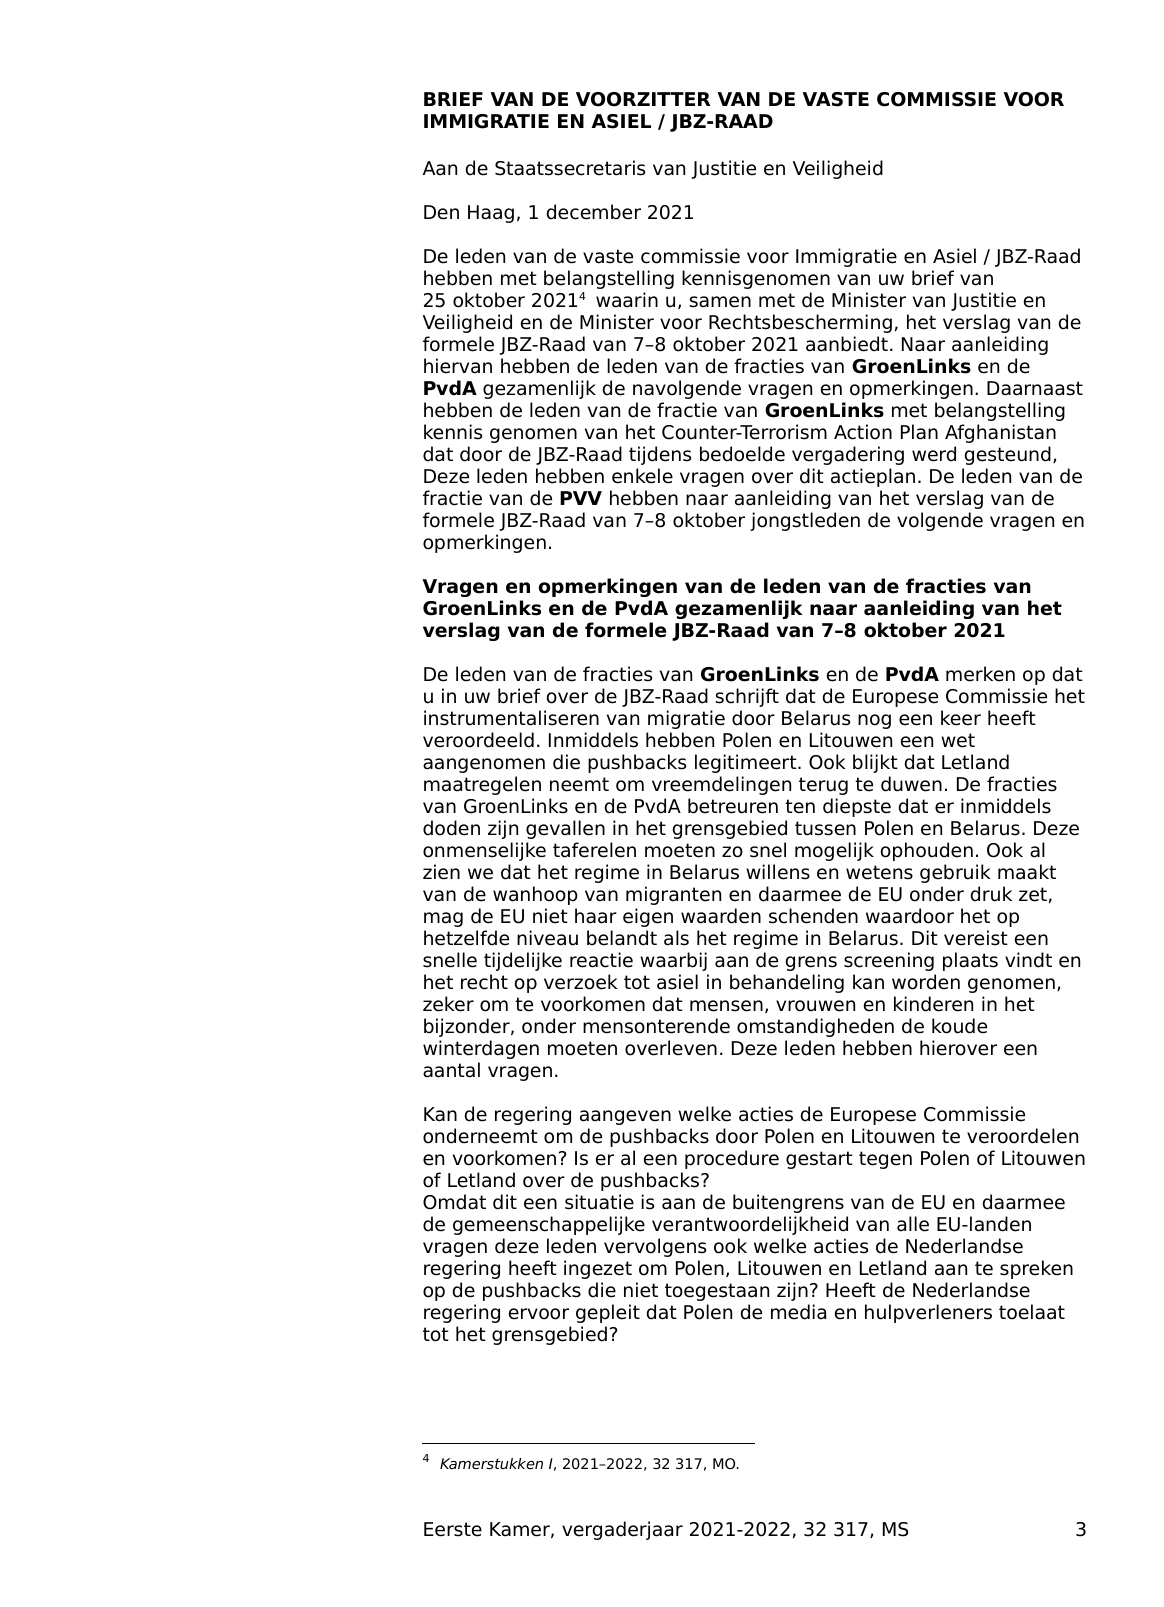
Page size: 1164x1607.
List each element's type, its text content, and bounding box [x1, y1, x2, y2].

text Den Haag, 1 december 2021 [422, 202, 1087, 224]
text Aan de Staatssecretaris van Justitie en Veiligheid [422, 158, 1087, 180]
subtitle Vragen en opmerkingen van de leden van de fracties van GroenLinks en de PvdA gezamenlijk naar aanleiding van het verslag van de formele JBZ-Raad van 7–8 oktober 2021 [422, 576, 1087, 642]
text Omdat dit een situatie is aan de buitengrens van de EU en daarmee de gemeenschappelijke verantwoordelijkheid van alle EU-landen vragen deze leden vervolgens ook welke acties de Nederlandse regering heeft ingezet om Polen, Litouwen en Letland aan te spreken op de pushbacks die niet toegestaan zijn? Heeft de Nederlandse regering ervoor gepleit dat Polen de media en hulpverleners toelaat tot het grensgebied? [422, 1192, 1087, 1346]
subtitle BRIEF VAN DE VOORZITTER VAN DE VASTE COMMISSIE VOOR IMMIGRATIE EN ASIEL / JBZ-RAAD [422, 89, 1087, 133]
text De leden van de fracties van GroenLinks en de PvdA merken op dat u in uw brief over de JBZ-Raad schrijft dat de Europese Commissie het instrumentaliseren van migratie door Belarus nog een keer heeft veroordeeld. Inmiddels hebben Polen en Litouwen een wet aangenomen die pushbacks legitimeert. Ook blijkt dat Letland maatregelen neemt om vreemdelingen terug te duwen. De fracties van GroenLinks en de PvdA betreuren ten diepste dat er inmiddels doden zijn gevallen in het grensgebied tussen Polen en Belarus. Deze onmenselijke taferelen moeten zo snel mogelijk ophouden. Ook al zien we dat het regime in Belarus willens en wetens gebruik maakt van de wanhoop van migranten en daarmee de EU onder druk zet, mag de EU niet haar eigen waarden schenden waardoor het op hetzelfde niveau belandt als het regime in Belarus. Dit vereist een snelle tijdelijke reactie waarbij aan de grens screening plaats vindt en het recht op verzoek tot asiel in behandeling kan worden genomen, zeker om te voorkomen dat mensen, vrouwen en kinderen in het bijzonder, onder mensonterende omstandigheden de koude winterdagen moeten overleven. Deze leden hebben hierover een aantal vragen. [422, 664, 1087, 1082]
text De leden van de vaste commissie voor Immigratie en Asiel / JBZ-Raad hebben met belangstelling kennisgenomen van uw brief van 25 oktober 2021 waarin u, samen met de Minister van Justitie en Veiligheid en de Minister voor Rechtsbescherming, het verslag van de formele JBZ-Raad van 7–8 oktober 2021 aanbiedt. Naar aanleiding hiervan hebben de leden van de fracties van GroenLinks en de PvdA gezamenlijk de navolgende vragen en opmerkingen. Daarnaast hebben de leden van de fractie van GroenLinks met belangstelling kennis genomen van het Counter-Terrorism Action Plan Afghanistan dat door de JBZ-Raad tijdens bedoelde vergadering werd gesteund, Deze leden hebben enkele vragen over dit actieplan. De leden van de fractie van de PVV hebben naar aanleiding van het verslag van de formele JBZ-Raad van 7–8 oktober jongstleden de volgende vragen en opmerkingen. [422, 246, 1087, 554]
text Kamerstukken I, 2021–2022, 32 317, MO. [422, 1452, 1087, 1474]
text Kan de regering aangeven welke acties de Europese Commissie onderneemt om de pushbacks door Polen en Litouwen te veroordelen en voorkomen? Is er al een procedure gestart tegen Polen of Litouwen of Letland over de pushbacks? [422, 1104, 1087, 1192]
